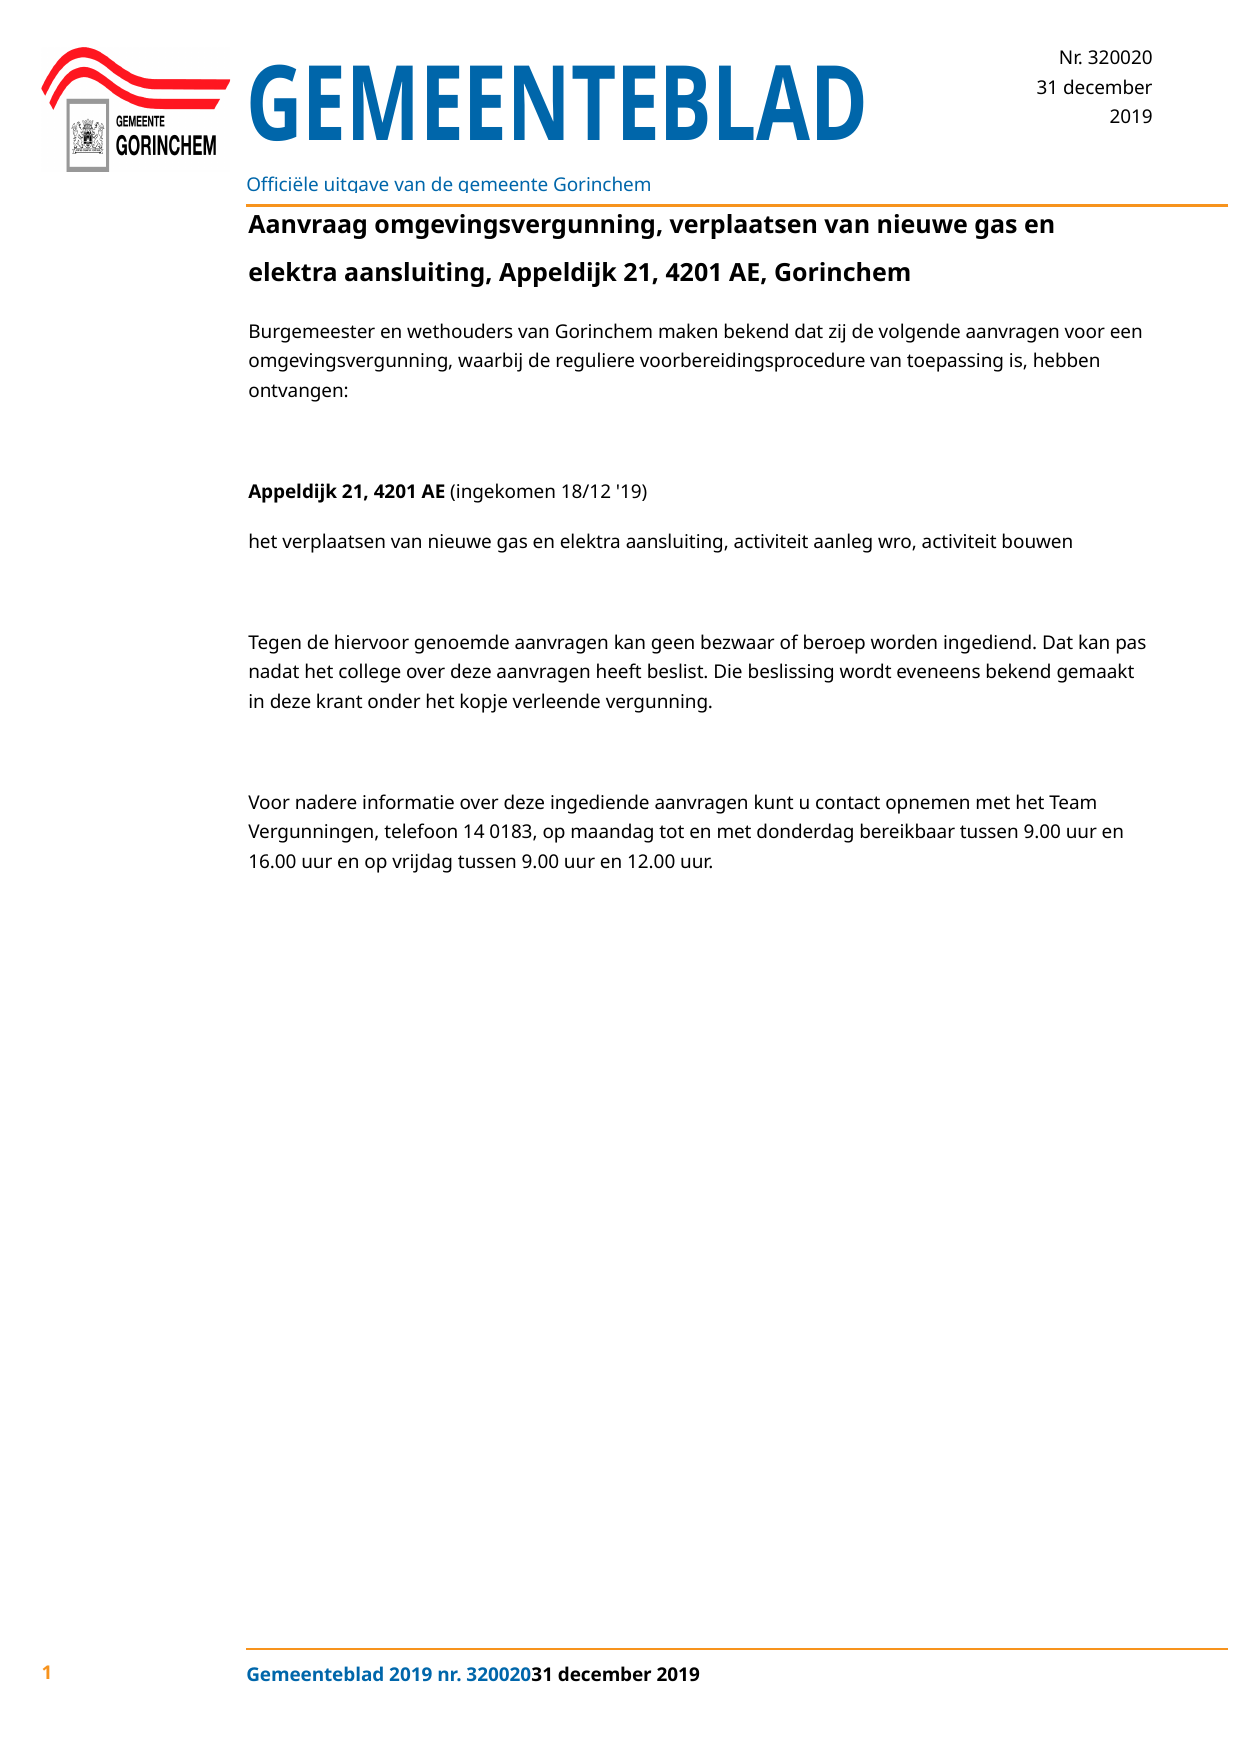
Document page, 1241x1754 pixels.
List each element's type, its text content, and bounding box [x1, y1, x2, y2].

text Aanvraag omgevingsvergunning, verplaatsen van nieuwe gas en elektra aansluiting, Appeldijk 21, 4201 AE, Gorinchem [248, 207, 1152, 288]
text Voor nadere informatie over deze ingediende aanvragen kunt u contact opnemen met het Team Vergunningen, telefoon 14 0183, op maandag tot en met donderdag bereikbaar tussen 9.00 uur en 16.00 uur en op vrijdag tussen 9.00 uur en 12.00 uur. [248, 789, 1152, 874]
picture [41, 47, 231, 172]
text het verplaatsen van nieuwe gas en elektra aansluiting, activiteit aanleg wro, activiteit bouwen [248, 528, 1152, 554]
text Appeldijk 21, 4201 AE (ingekomen 18/12 '19) [248, 478, 1152, 504]
text Tegen de hiervoor genoemde aanvragen kan geen bezwaar of beroep worden ingediend. Dat kan pas nadat het college over deze aanvragen heeft beslist. Die beslissing wordt eveneens bekend gemaakt in deze krant onder het kopje verleende vergunning. [248, 629, 1152, 714]
text Burgemeester en wethouders van Gorinchem maken bekend dat zij de volgende aanvragen voor een omgevingsvergunning, waarbij de reguliere voorbereidingsprocedure van toepassing is, hebben ontvangen: [248, 318, 1152, 403]
